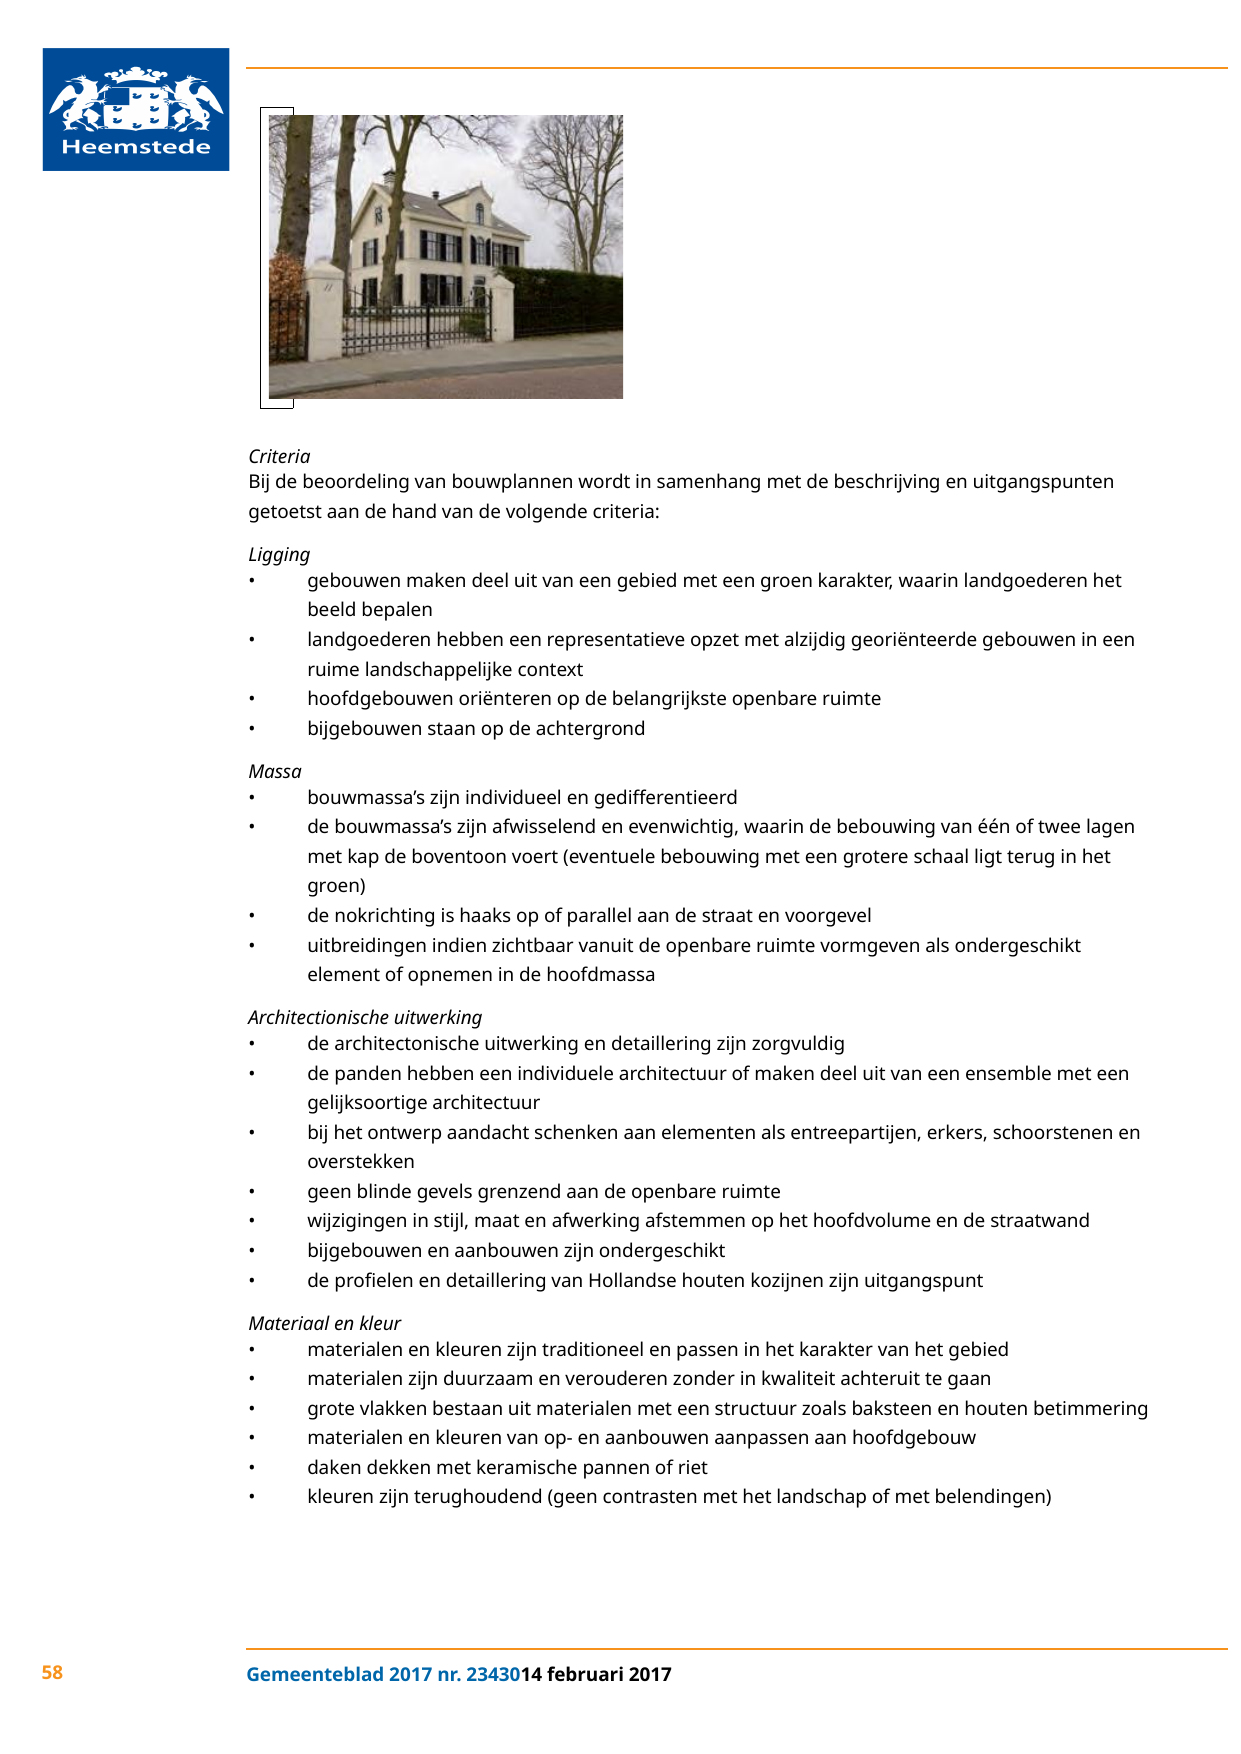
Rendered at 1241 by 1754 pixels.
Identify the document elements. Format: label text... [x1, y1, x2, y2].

picture [41, 47, 231, 172]
text Bij de beoordeling van bouwplannen wordt in samenhang met de beschrijving en uitgangspunten getoetst aan de hand van de volgende criteria: [248, 469, 1152, 524]
list materialen zijn duurzaam en verouderen zonder in kwaliteit achteruit te gaan [248, 1365, 1152, 1391]
list materialen en kleuren van op- en aanbouwen aanpassen aan hoofdgebouw [248, 1424, 1152, 1450]
picture [268, 115, 624, 399]
list de architectonische uitwerking en detaillering zijn zorgvuldig [248, 1030, 1152, 1056]
list gebouwen maken deel uit van een gebied met een groen karakter, waarin landgoederen het beeld bepalen [248, 567, 1152, 622]
list hoofdgebouwen oriënteren op de belangrijkste openbare ruimte [248, 685, 1152, 711]
list uitbreidingen indien zichtbaar vanuit de openbare ruimte vormgeven als ondergeschikt element of opnemen in de hoofdmassa [248, 932, 1152, 987]
text Ligging [248, 541, 1152, 567]
text Massa [248, 758, 1152, 784]
list de nokrichting is haaks op of parallel aan de straat en voorgevel [248, 902, 1152, 928]
list landgoederen hebben een representatieve opzet met alzijdig georiënteerde gebouwen in een ruime landschappelijke context [248, 626, 1152, 682]
text Materiaal en kleur [248, 1310, 1152, 1336]
list de profielen en detaillering van Hollandse houten kozijnen zijn uitgangspunt [248, 1267, 1152, 1293]
list bijgebouwen staan op de achtergrond [248, 715, 1152, 741]
list kleuren zijn terughoudend (geen contrasten met het landschap of met belendingen) [248, 1484, 1152, 1509]
list materialen en kleuren zijn traditioneel en passen in het karakter van het gebied [248, 1336, 1152, 1361]
list bij het ontwerp aandacht schenken aan elementen als entreepartijen, erkers, schoorstenen en overstekken [248, 1119, 1152, 1174]
text Architectionische uitwerking [248, 1004, 1152, 1030]
list geen blinde gevels grenzend aan de openbare ruimte [248, 1178, 1152, 1204]
list de panden hebben een individuele architectuur of maken deel uit van een ensemble met een gelijksoortige architectuur [248, 1060, 1152, 1115]
list bouwmassa’s zijn individueel en gedifferentieerd [248, 784, 1152, 809]
text Criteria [248, 443, 1152, 469]
list daken dekken met keramische pannen of riet [248, 1454, 1152, 1480]
list bijgebouwen en aanbouwen zijn ondergeschikt [248, 1237, 1152, 1263]
list wijzigingen in stijl, maat en afwerking afstemmen op het hoofdvolume en de straatwand [248, 1208, 1152, 1233]
list grote vlakken bestaan uit materialen met een structuur zoals baksteen en houten betimmering [248, 1395, 1152, 1421]
list de bouwmassa’s zijn afwisselend en evenwichtig, waarin de bebouwing van één of twee lagen met kap de boventoon voert (eventuele bebouwing met een grotere schaal ligt terug in het groen) [248, 813, 1152, 898]
